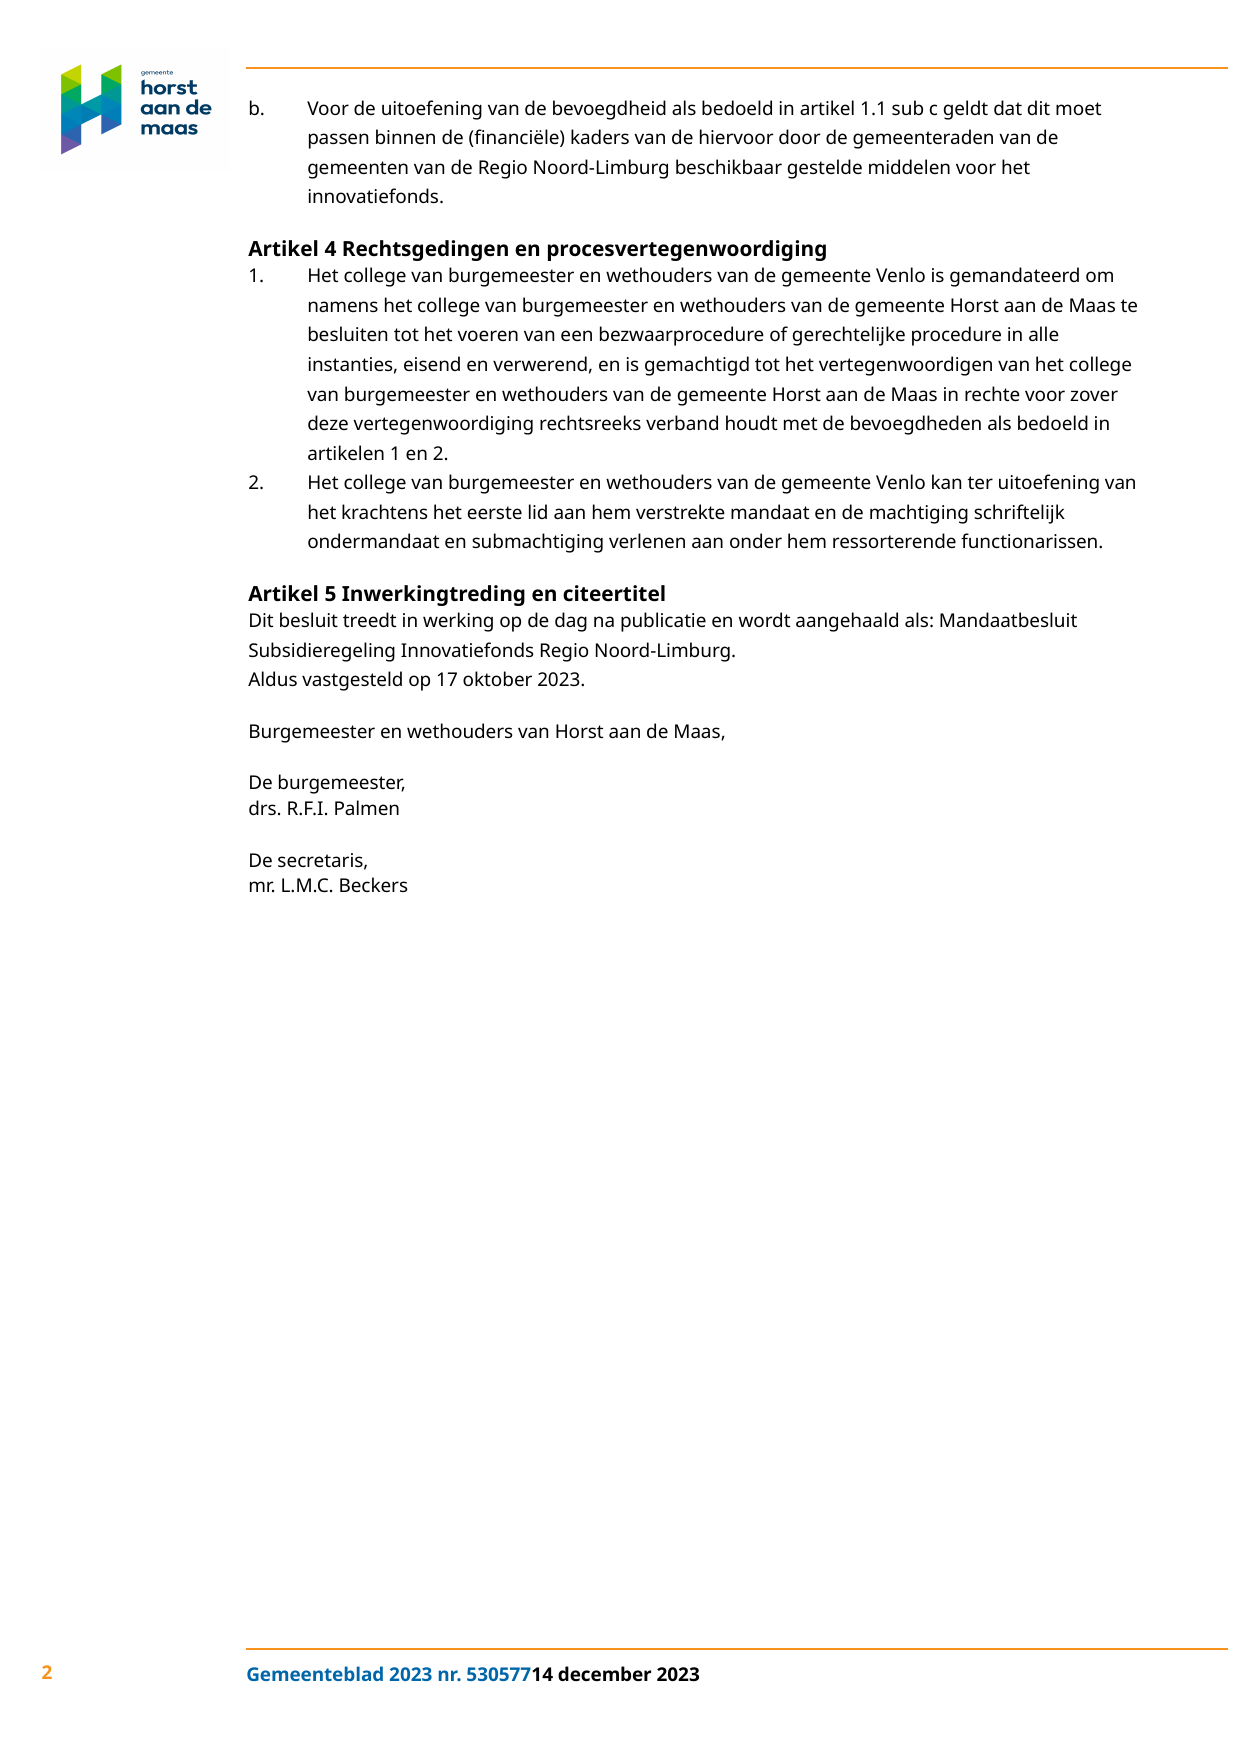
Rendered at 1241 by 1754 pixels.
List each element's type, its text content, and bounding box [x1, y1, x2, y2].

list Het college van burgemeester en wethouders van de gemeente Venlo kan ter uitoefening van het krachtens het eerste lid aan hem verstrekte mandaat en de machtiging schriftelijk ondermandaat en submachtiging verlenen aan onder hem ressorterende functionarissen. [248, 469, 1152, 554]
text Aldus vastgesteld op 17 oktober 2023. [248, 667, 1152, 692]
list Het college van burgemeester en wethouders van de gemeente Venlo is gemandateerd om namens het college van burgemeester en wethouders van de gemeente Horst aan de Maas te besluiten tot het voeren van een bezwaarprocedure of gerechtelijke procedure in alle instanties, eisend en verwerend, en is gemachtigd tot het vertegenwoordigen van het college van burgemeester en wethouders van de gemeente Horst aan de Maas in rechte voor zover deze vertegenwoordiging rechtsreeks verband houdt met de bevoegdheden als bedoeld in artikelen 1 en 2. [248, 262, 1152, 466]
text Artikel 4 Rechtsgedingen en procesvertegenwoordiging [248, 234, 1152, 262]
text Dit besluit treedt in werking op de dag na publicatie en wordt aangehaald als: Mandaatbesluit Subsidieregeling Innovatiefonds Regio Noord-Limburg. [248, 607, 1152, 663]
text mr. L.M.C. Beckers [248, 872, 1152, 898]
picture [41, 47, 231, 172]
text Artikel 5 Inwerkingtreding en citeertitel [248, 579, 1152, 607]
text drs. R.F.I. Palmen [248, 795, 1152, 821]
text De burgemeester, [248, 769, 1152, 795]
list Voor de uitoefening van de bevoegdheid als bedoeld in artikel 1.1 sub c geldt dat dit moet passen binnen de (financiële) kaders van de hiervoor door de gemeenteraden van de gemeenten van de Regio Noord-Limburg beschikbaar gestelde middelen voor het innovatiefonds. [248, 95, 1152, 209]
text Burgemeester en wethouders van Horst aan de Maas, [248, 718, 1152, 744]
text De secretaris, [248, 847, 1152, 872]
